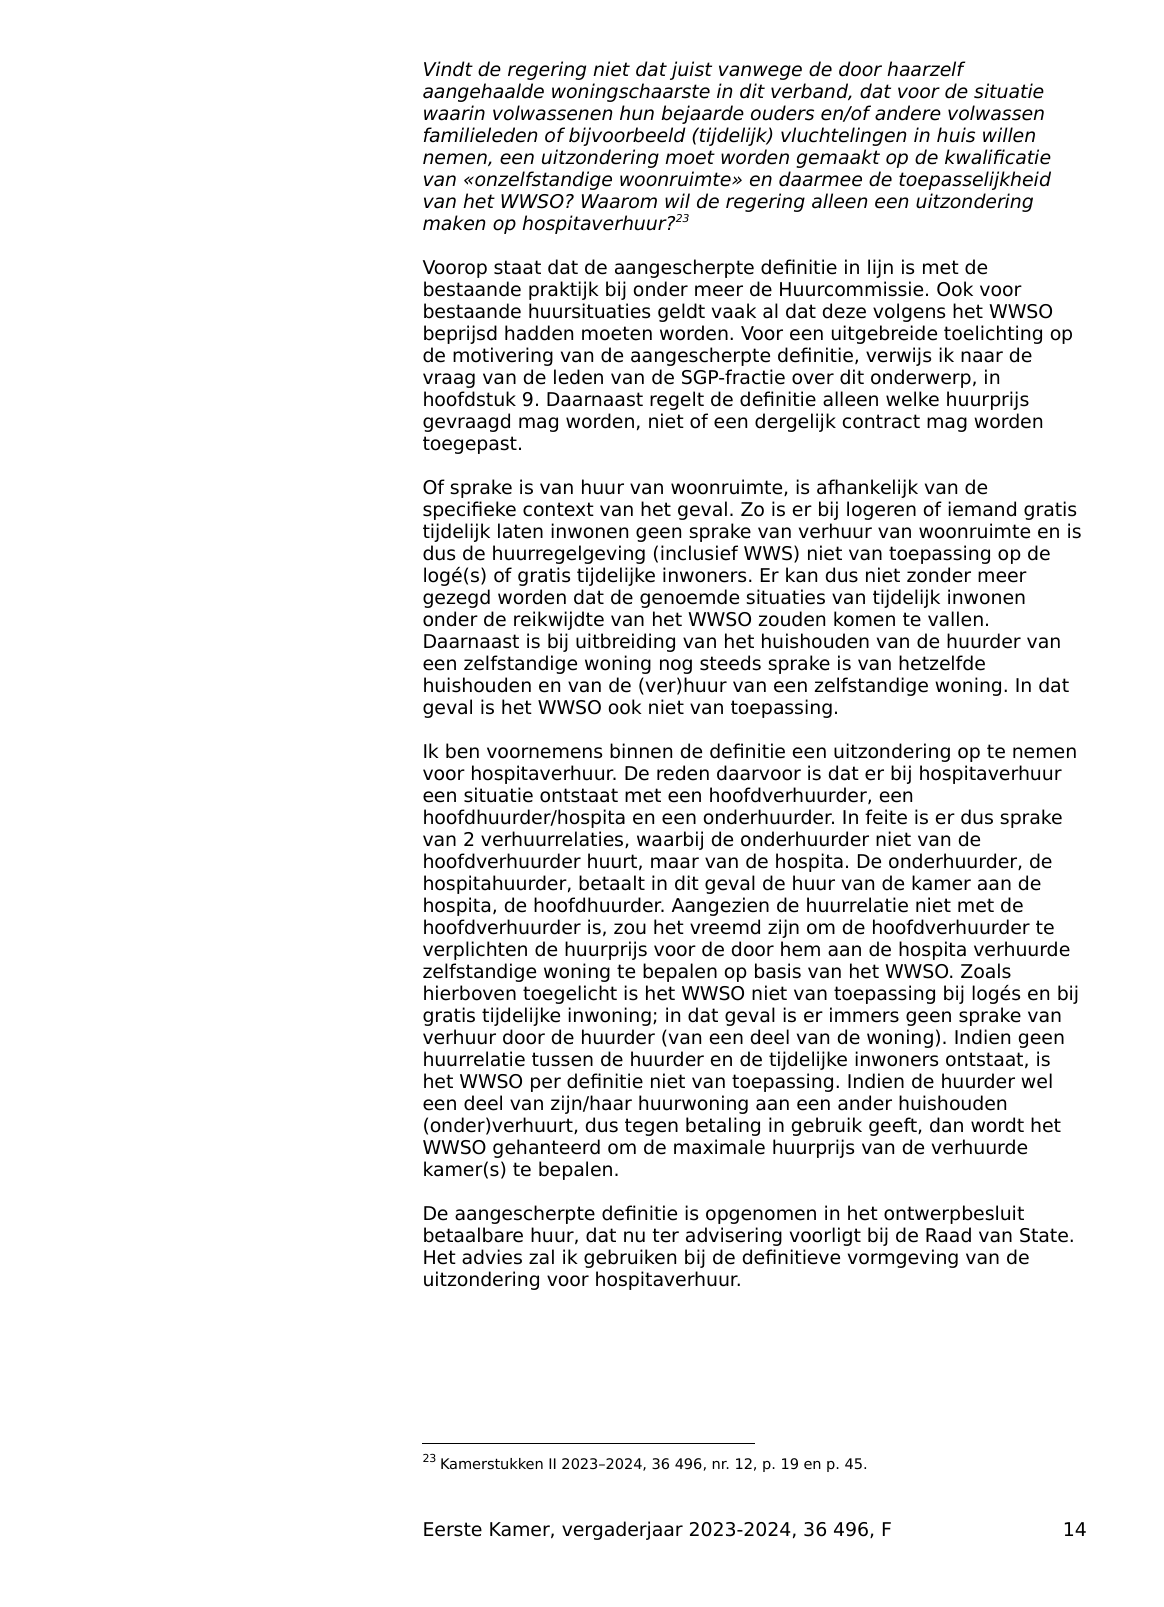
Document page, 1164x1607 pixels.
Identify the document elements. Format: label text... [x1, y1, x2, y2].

text Vindt de regering niet dat juist vanwege de door haarzelf aangehaalde woningschaarste in dit verband, dat voor de situatie waarin volwassenen hun bejaarde ouders en/of andere volwassen familieleden of bijvoorbeeld (tijdelijk) vluchtelingen in huis willen nemen, een uitzondering moet worden gemaakt op de kwalificatie van «onzelfstandige woonruimte» en daarmee de toepasselijkheid van het WWSO? Waarom wil de regering alleen een uitzondering maken op hospitaverhuur? [422, 59, 1087, 235]
text Voorop staat dat de aangescherpte definitie in lijn is met de bestaande praktijk bij onder meer de Huurcommissie. Ook voor bestaande huursituaties geldt vaak al dat deze volgens het WWSO beprijsd hadden moeten worden. Voor een uitgebreide toelichting op de motivering van de aangescherpte definitie, verwijs ik naar de vraag van de leden van de SGP-fractie over dit onderwerp, in hoofdstuk 9. Daarnaast regelt de definitie alleen welke huurprijs gevraagd mag worden, niet of een dergelijk contract mag worden toegepast. [422, 257, 1087, 455]
text Kamerstukken II 2023–2024, 36 496, nr. 12, p. 19 en p. 45. [422, 1452, 1087, 1474]
text Of sprake is van huur van woonruimte, is afhankelijk van de specifieke context van het geval. Zo is er bij logeren of iemand gratis tijdelijk laten inwonen geen sprake van verhuur van woonruimte en is dus de huurregelgeving (inclusief WWS) niet van toepassing op de logé(s) of gratis tijdelijke inwoners. Er kan dus niet zonder meer gezegd worden dat de genoemde situaties van tijdelijk inwonen onder de reikwijdte van het WWSO zouden komen te vallen. Daarnaast is bij uitbreiding van het huishouden van de huurder van een zelfstandige woning nog steeds sprake is van hetzelfde huishouden en van de (ver)huur van een zelfstandige woning. In dat geval is het WWSO ook niet van toepassing. [422, 477, 1087, 719]
text De aangescherpte definitie is opgenomen in het ontwerpbesluit betaalbare huur, dat nu ter advisering voorligt bij de Raad van State. Het advies zal ik gebruiken bij de definitieve vormgeving van de uitzondering voor hospitaverhuur. [422, 1203, 1087, 1291]
text Ik ben voornemens binnen de definitie een uitzondering op te nemen voor hospitaverhuur. De reden daarvoor is dat er bij hospitaverhuur een situatie ontstaat met een hoofdverhuurder, een hoofdhuurder/hospita en een onderhuurder. In feite is er dus sprake van 2 verhuurrelaties, waarbij de onderhuurder niet van de hoofdverhuurder huurt, maar van de hospita. De onderhuurder, de hospitahuurder, betaalt in dit geval de huur van de kamer aan de hospita, de hoofdhuurder. Aangezien de huurrelatie niet met de hoofdverhuurder is, zou het vreemd zijn om de hoofdverhuurder te verplichten de huurprijs voor de door hem aan de hospita verhuurde zelfstandige woning te bepalen op basis van het WWSO. Zoals hierboven toegelicht is het WWSO niet van toepassing bij logés en bij gratis tijdelijke inwoning; in dat geval is er immers geen sprake van verhuur door de huurder (van een deel van de woning). Indien geen huurrelatie tussen de huurder en de tijdelijke inwoners ontstaat, is het WWSO per definitie niet van toepassing. Indien de huurder wel een deel van zijn/haar huurwoning aan een ander huishouden (onder)verhuurt, dus tegen betaling in gebruik geeft, dan wordt het WWSO gehanteerd om de maximale huurprijs van de verhuurde kamer(s) te bepalen. [422, 741, 1087, 1181]
